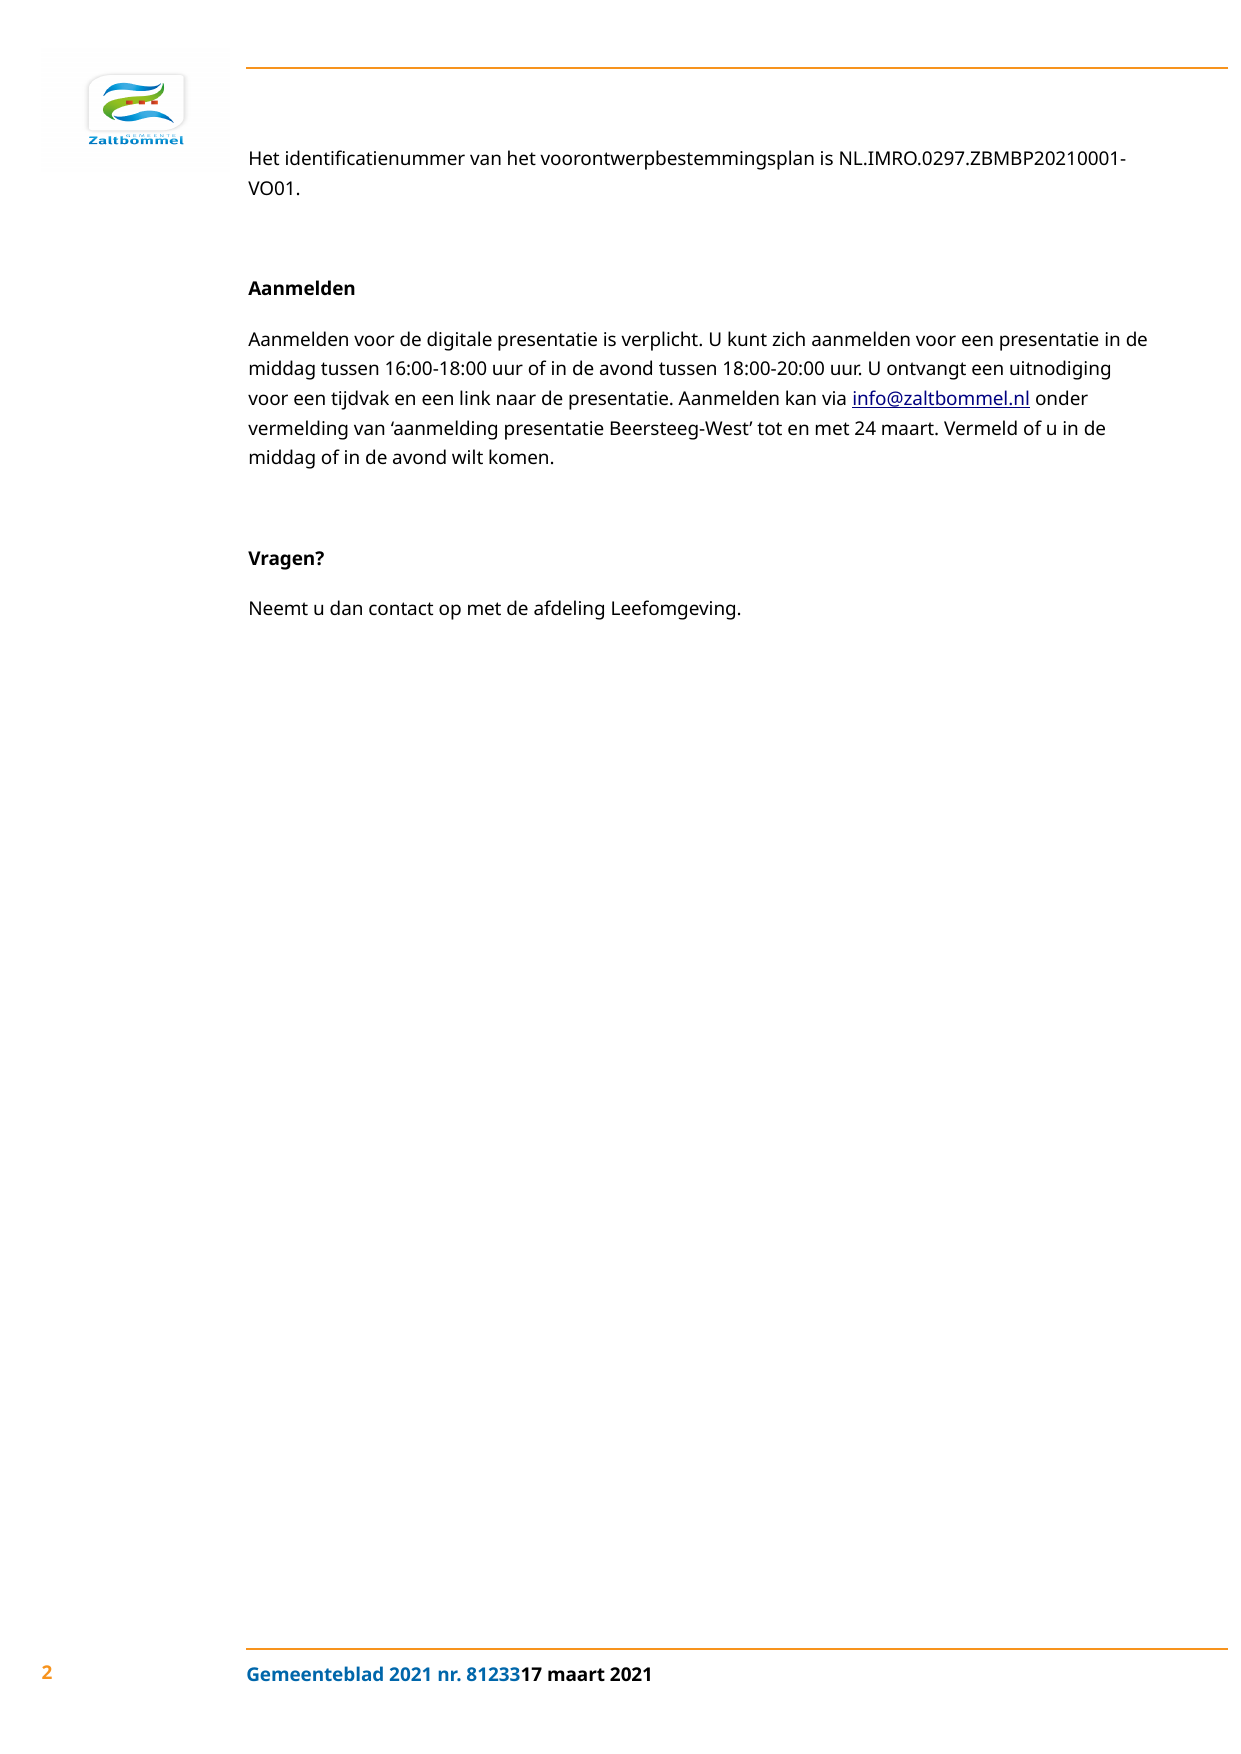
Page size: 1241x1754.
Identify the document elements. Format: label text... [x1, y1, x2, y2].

text Vragen? [248, 545, 1152, 571]
text Het identificatienummer van het voorontwerpbestemmingsplan is NL.IMRO.0297.ZBMBP20210001-VO01. [248, 145, 1152, 201]
text Aanmelden voor de digitale presentatie is verplicht. U kunt zich aanmelden voor een presentatie in de middag tussen 16:00-18:00 uur of in de avond tussen 18:00-20:00 uur. U ontvangt een uitnodiging voor een tijdvak en een link naar de presentatie. Aanmelden kan via info@zaltbommel.nl onder vermelding van ‘aanmelding presentatie Beersteeg-West’ tot en met 24 maart. Vermeld of u in de middag of in de avond wilt komen. [248, 326, 1152, 470]
text Neemt u dan contact op met de afdeling Leefomgeving. [248, 596, 1152, 621]
text Aanmelden [248, 276, 1152, 301]
picture [41, 47, 231, 172]
